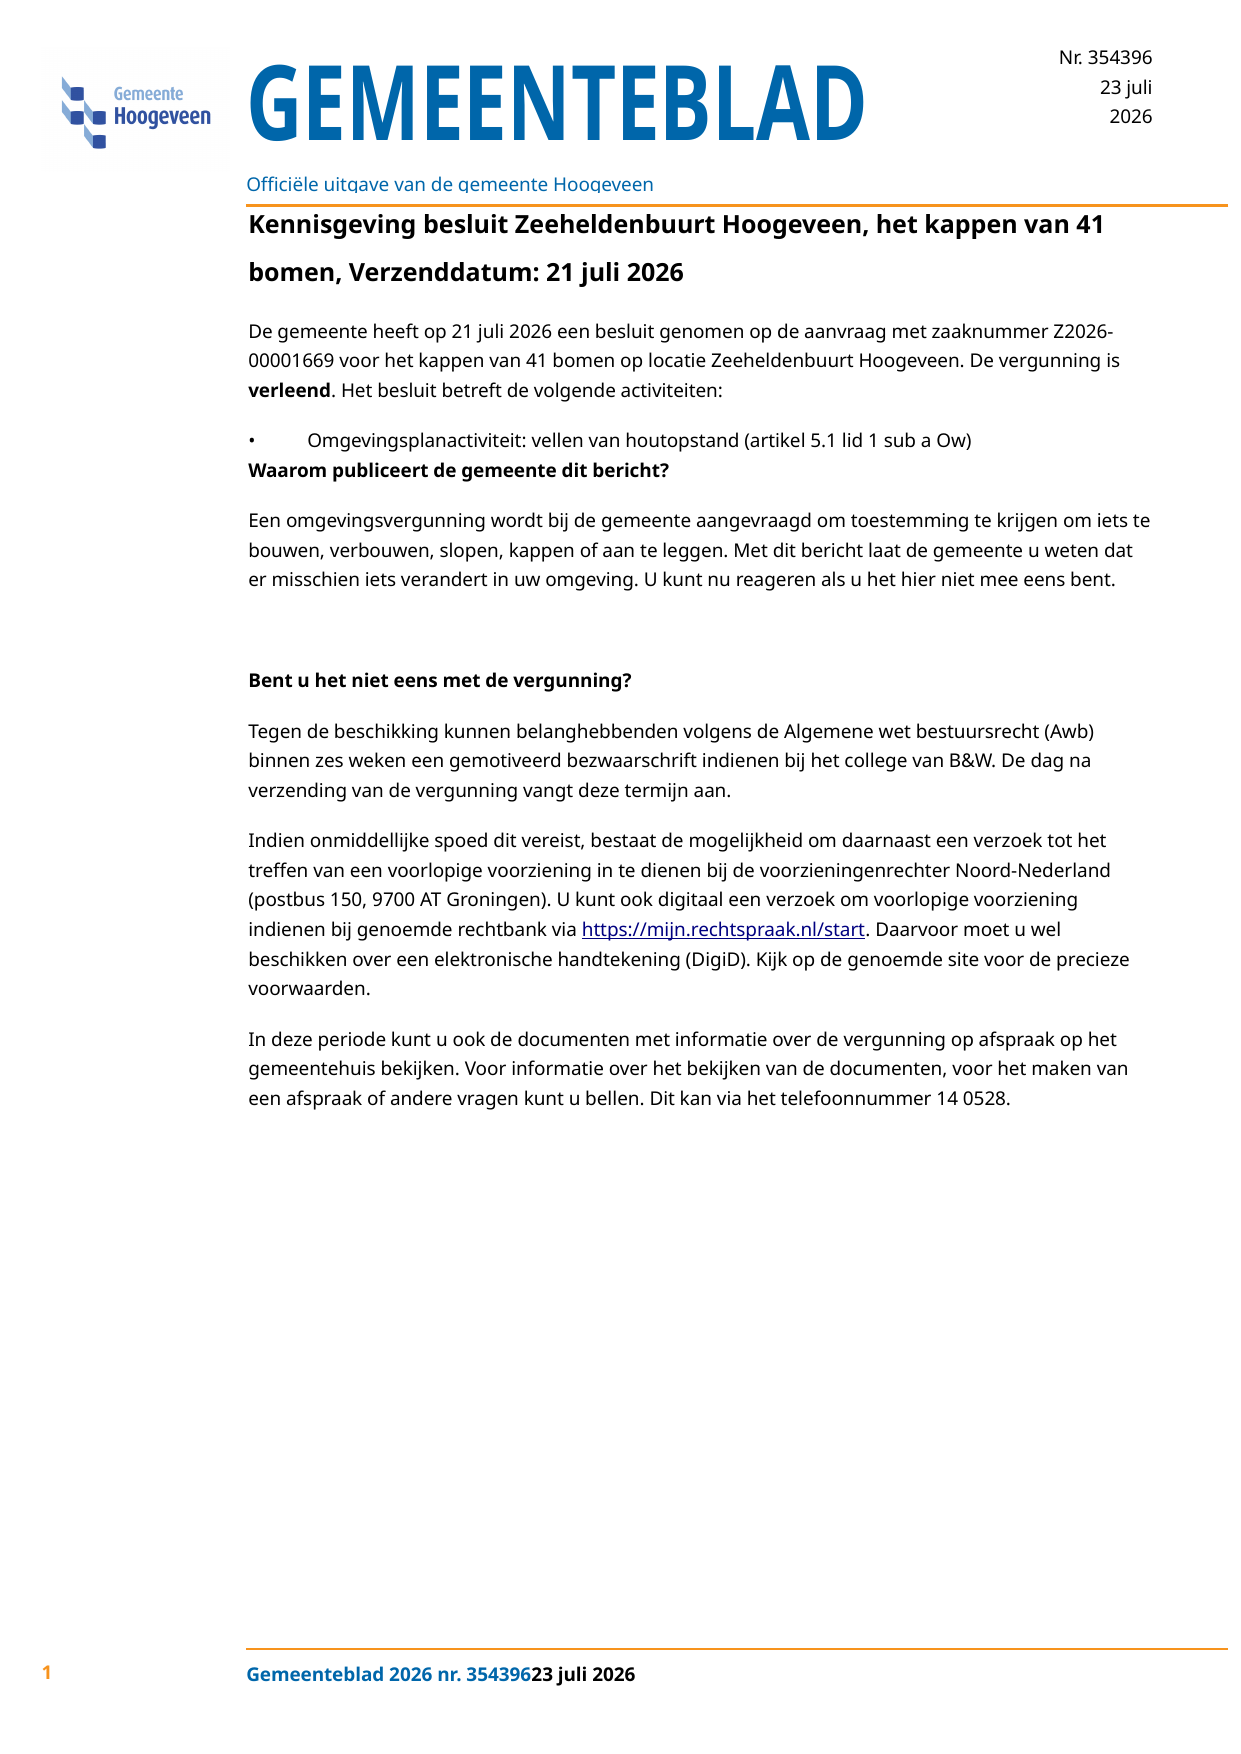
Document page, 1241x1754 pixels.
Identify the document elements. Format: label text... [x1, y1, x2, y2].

text Een omgevingsvergunning wordt bij de gemeente aangevraagd om toestemming te krijgen om iets te bouwen, verbouwen, slopen, kappen of aan te leggen. Met dit bericht laat de gemeente u weten dat er misschien iets verandert in uw omgeving. U kunt nu reageren als u het hier niet mee eens bent. [248, 507, 1152, 592]
text Kennisgeving besluit Zeeheldenbuurt Hoogeveen, het kappen van 41 bomen, Verzenddatum: 21 juli 2026 [248, 207, 1152, 288]
text Bent u het niet eens met de vergunning? [248, 667, 1152, 693]
text In deze periode kunt u ook de documenten met informatie over de vergunning op afspraak op het gemeentehuis bekijken. Voor informatie over het bekijken van de documenten, voor het maken van een afspraak of andere vragen kunt u bellen. Dit kan via het telefoonnummer 14 0528. [248, 1026, 1152, 1111]
text De gemeente heeft op 21 juli 2026 een besluit genomen op de aanvraag met zaaknummer Z2026-00001669 voor het kappen van 41 bomen op locatie Zeeheldenbuurt Hoogeveen. De vergunning is verleend. Het besluit betreft de volgende activiteiten: [248, 318, 1152, 403]
picture [41, 47, 231, 172]
list Omgevingsplanactiviteit: vellen van houtopstand (artikel 5.1 lid 1 sub a Ow) [248, 427, 1152, 453]
text Indien onmiddellijke spoed dit vereist, bestaat de mogelijkheid om daarnaast een verzoek tot het treffen van een voorlopige voorziening in te dienen bij de voorzieningenrechter Noord-Nederland (postbus 150, 9700 AT Groningen). U kunt ook digitaal een verzoek om voorlopige voorziening indienen bij genoemde rechtbank via https://mijn.rechtspraak.nl/start. Daarvoor moet u wel beschikken over een elektronische handtekening (DigiD). Kijk op de genoemde site voor de precieze voorwaarden. [248, 827, 1152, 1001]
text Waarom publiceert de gemeente dit bericht? [248, 457, 1152, 483]
text Tegen de beschikking kunnen belanghebbenden volgens de Algemene wet bestuursrecht (Awb) binnen zes weken een gemotiveerd bezwaarschrift indienen bij het college van B&W. De dag na verzending van de vergunning vangt deze termijn aan. [248, 718, 1152, 803]
